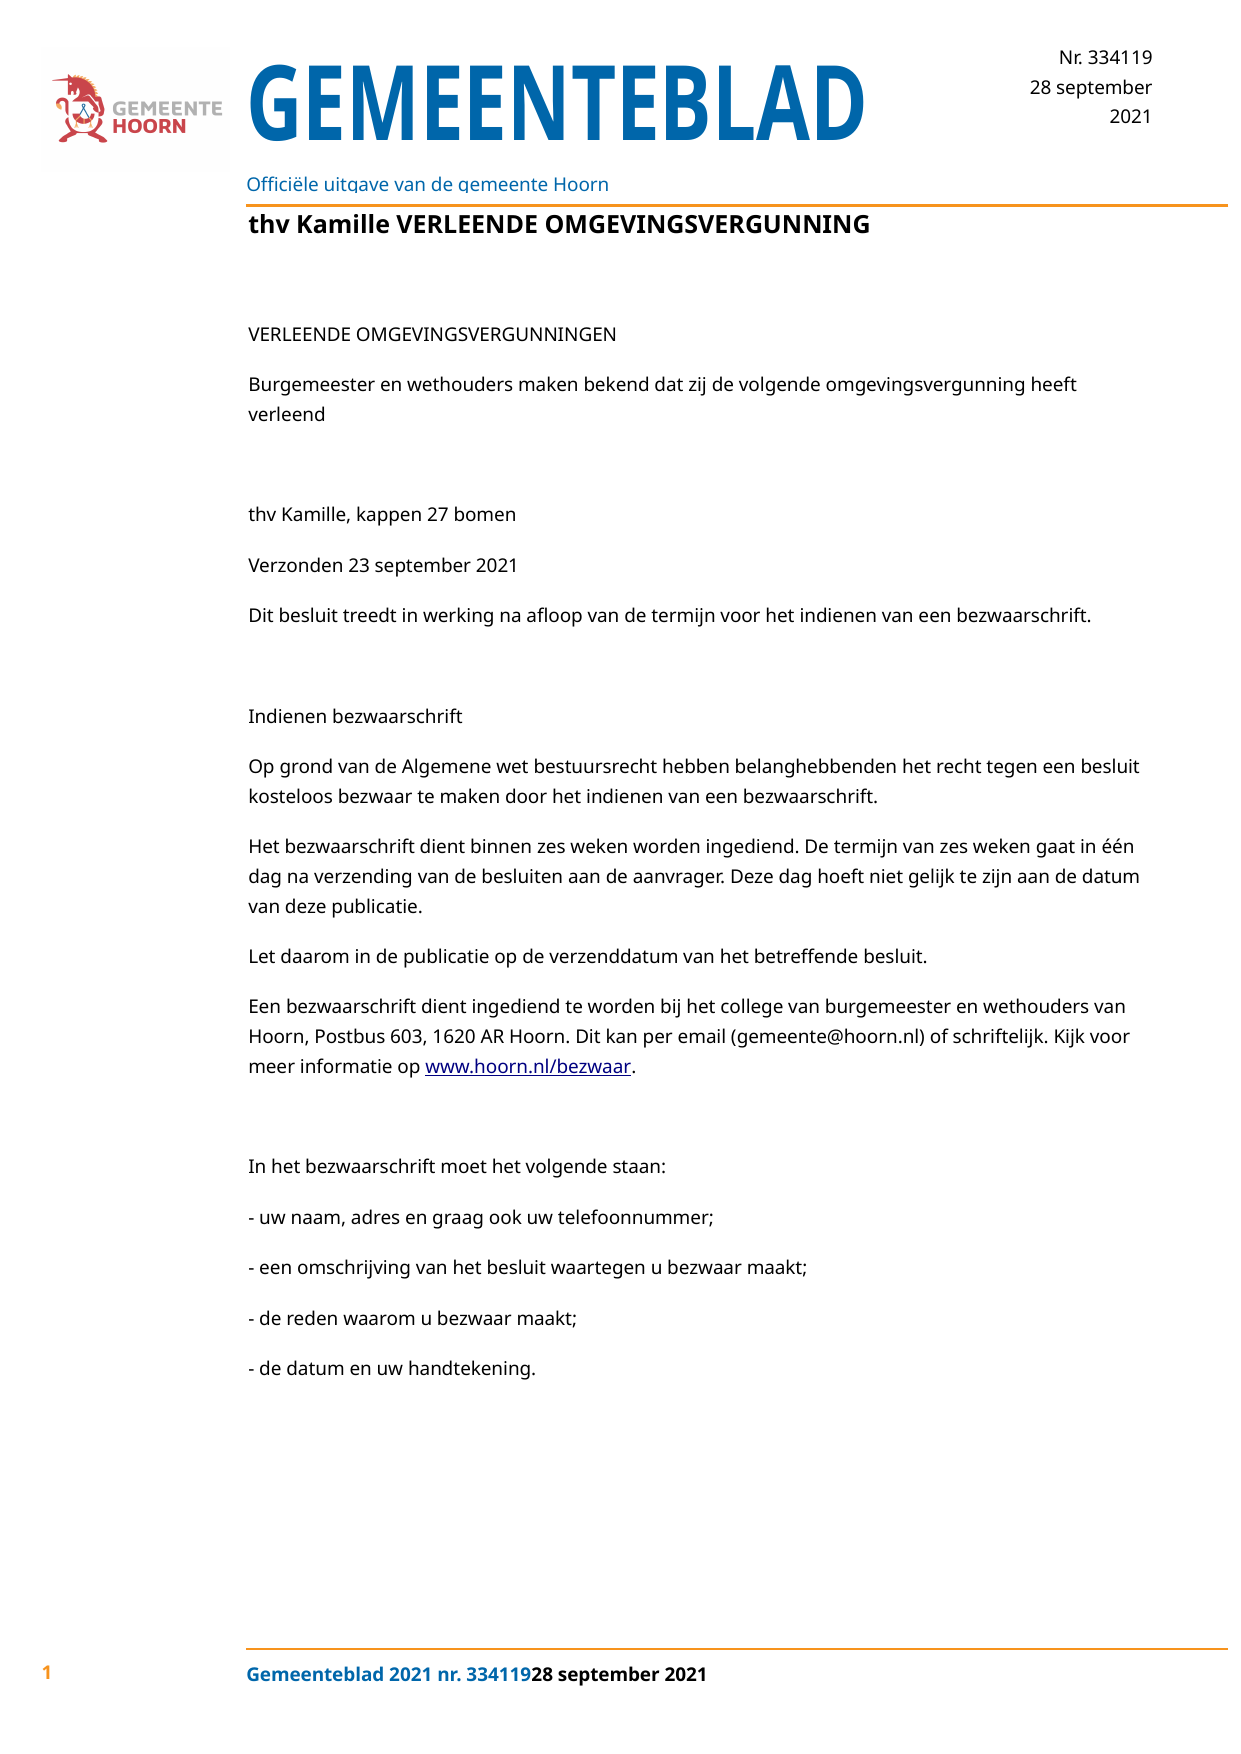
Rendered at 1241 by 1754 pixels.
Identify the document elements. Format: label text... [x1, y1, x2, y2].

picture [41, 47, 231, 172]
text Let daarom in de publicatie op de verzenddatum van het betreffende besluit. [248, 943, 1152, 969]
text In het bezwaarschrift moet het volgende staan: [248, 1154, 1152, 1179]
text Een bezwaarschrift dient ingediend te worden bij het college van burgemeester en wethouders van Hoorn, Postbus 603, 1620 AR Hoorn. Dit kan per email (gemeente@hoorn.nl) of schriftelijk. Kijk voor meer informatie op www.hoorn.nl/bezwaar. [248, 994, 1152, 1078]
text thv Kamille VERLEENDE OMGEVINGSVERGUNNING [248, 207, 1152, 241]
text Het bezwaarschrift dient binnen zes weken worden ingediend. De termijn van zes weken gaat in één dag na verzending van de besluiten aan de aanvrager. Deze dag hoeft niet gelijk te zijn aan de datum van deze publicatie. [248, 834, 1152, 918]
text Verzonden 23 september 2021 [248, 552, 1152, 578]
text - de reden waarom u bezwaar maakt; [248, 1305, 1152, 1331]
text - de datum en uw handtekening. [248, 1355, 1152, 1381]
text Op grond van de Algemene wet bestuursrecht hebben belanghebbenden het recht tegen een besluit kosteloos bezwaar te maken door het indienen van een bezwaarschrift. [248, 754, 1152, 809]
text - een omschrijving van het besluit waartegen u bezwaar maakt; [248, 1254, 1152, 1280]
text Burgemeester en wethouders maken bekend dat zij de volgende omgevingsvergunning heeft verleend [248, 371, 1152, 426]
text - uw naam, adres en graag ook uw telefoonnummer; [248, 1204, 1152, 1230]
text VERLEENDE OMGEVINGSVERGUNNINGEN [248, 321, 1152, 346]
text thv Kamille, kappen 27 bomen [248, 502, 1152, 527]
text Dit besluit treedt in werking na afloop van de termijn voor het indienen van een bezwaarschrift. [248, 602, 1152, 628]
text Indienen bezwaarschrift [248, 703, 1152, 729]
